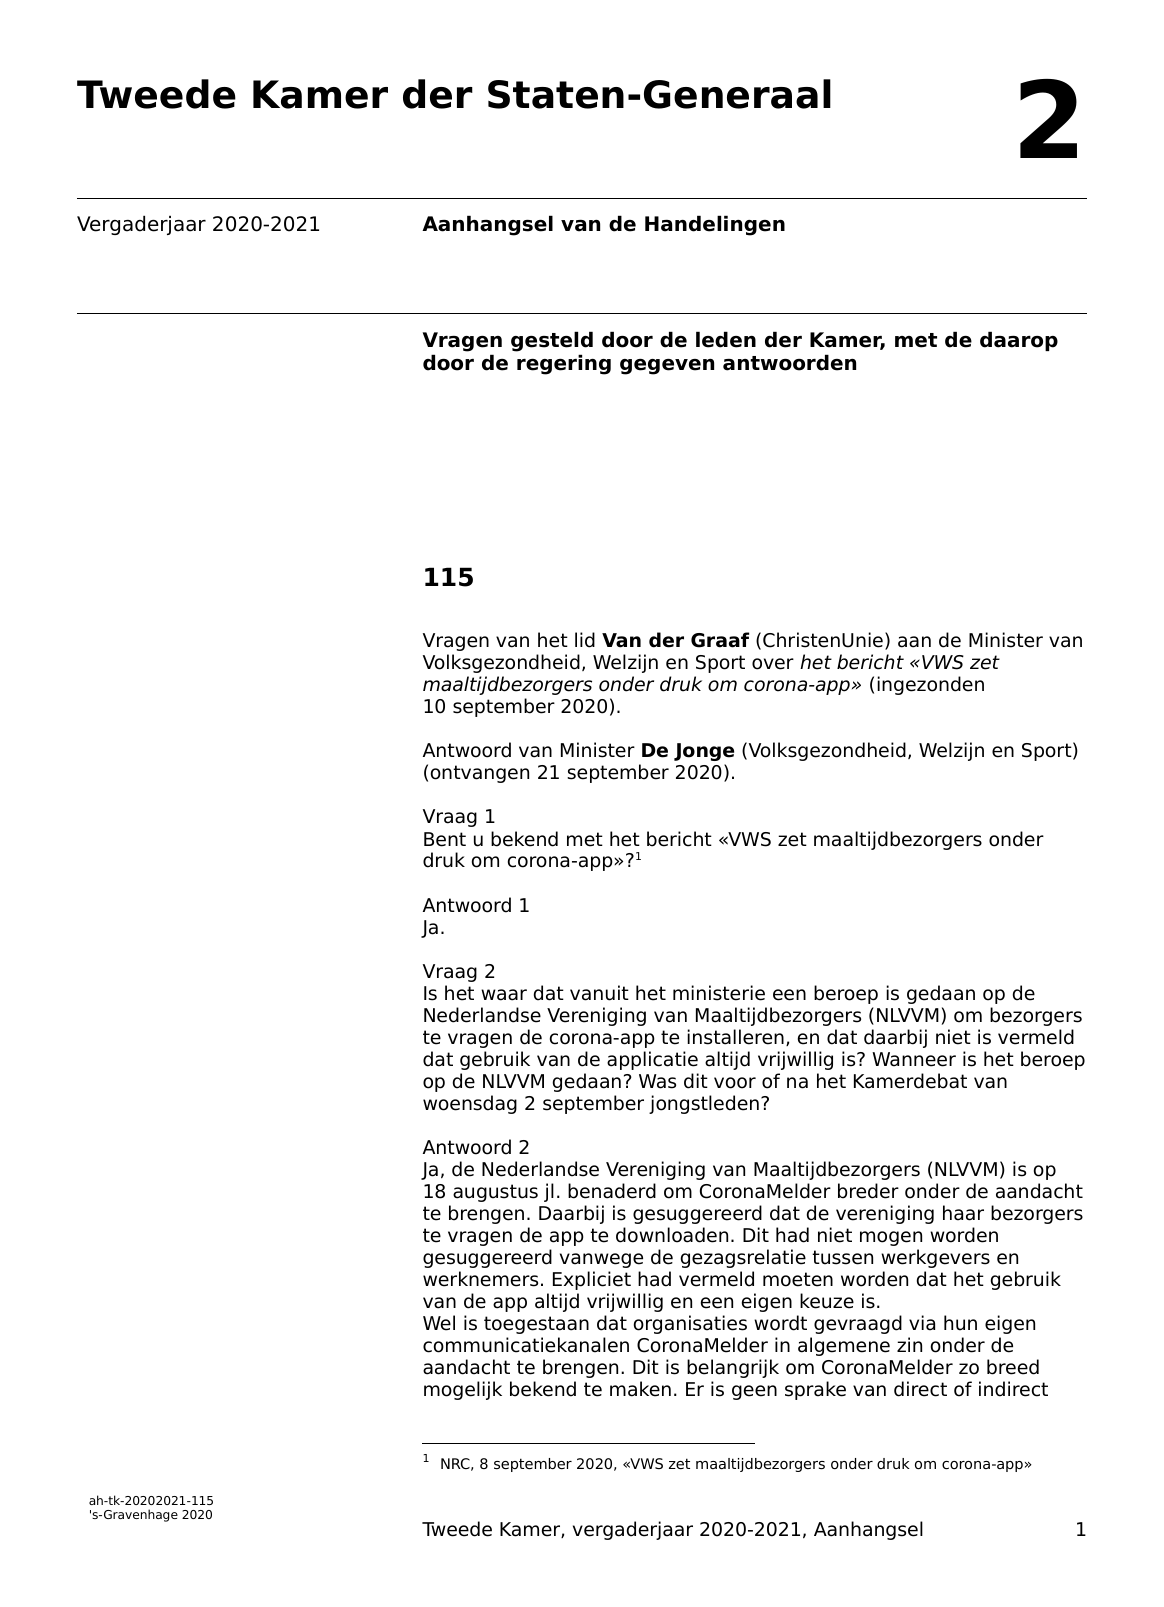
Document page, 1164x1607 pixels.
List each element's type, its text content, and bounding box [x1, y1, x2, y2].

text Antwoord 1 [422, 894, 1087, 917]
text NRC, 8 september 2020, «VWS zet maaltijdbezorgers onder druk om corona-app» [422, 1452, 1087, 1474]
text Wel is toegestaan dat organisaties wordt gevraagd via hun eigen communicatiekanalen CoronaMelder in algemene zin onder de aandacht te brengen. Dit is belangrijk om CoronaMelder zo breed mogelijk bekend te maken. Er is geen sprake van direct of indirect [422, 1313, 1087, 1401]
table_cell Aanhangsel van de Handelingen [422, 199, 1087, 313]
table_header Tweede Kamer der Staten-Generaal [77, 59, 886, 198]
table_header 2 [886, 59, 1087, 198]
text Antwoord 2 [422, 1137, 1087, 1159]
table_cell [77, 314, 422, 375]
table_cell Vragen gesteld door de leden der Kamer, met de daarop door de regering gegeven antwoorden [422, 314, 1087, 375]
text 115 [422, 563, 1087, 592]
text 's-Gravenhage 2020 [88, 1508, 323, 1522]
text Vraag 2 [422, 961, 1087, 983]
text Vragen van het lid Van der Graaf (ChristenUnie) aan de Minister van Volksgezondheid, Welzijn en Sport over het bericht «VWS zet maaltijdbezorgers onder druk om corona-app» (ingezonden 10 september 2020). [422, 630, 1087, 718]
text Vraag 1 [422, 806, 1087, 828]
text Antwoord van Minister De Jonge (Volksgezondheid, Welzijn en Sport) (ontvangen 21 september 2020). [422, 740, 1087, 784]
text ah-tk-20202021-115 [88, 1494, 323, 1508]
text Ja. [422, 917, 1087, 938]
text Ja, de Nederlandse Vereniging van Maaltijdbezorgers (NLVVM) is op 18 augustus jl. benaderd om CoronaMelder breder onder de aandacht te brengen. Daarbij is gesuggereerd dat de vereniging haar bezorgers te vragen de app te downloaden. Dit had niet mogen worden gesuggereerd vanwege de gezagsrelatie tussen werkgevers en werknemers. Expliciet had vermeld moeten worden dat het gebruik van de app altijd vrijwillig en een eigen keuze is. [422, 1159, 1087, 1313]
table_cell Vergaderjaar 2020-2021 [77, 199, 422, 313]
text Bent u bekend met het bericht «VWS zet maaltijdbezorgers onder druk om corona-app»? [422, 828, 1087, 872]
text Is het waar dat vanuit het ministerie een beroep is gedaan op de Nederlandse Vereniging van Maaltijdbezorgers (NLVVM) om bezorgers te vragen de corona-app te installeren, en dat daarbij niet is vermeld dat gebruik van de applicatie altijd vrijwillig is? Wanneer is het beroep op de NLVVM gedaan? Was dit voor of na het Kamerdebat van woensdag 2 september jongstleden? [422, 983, 1087, 1114]
